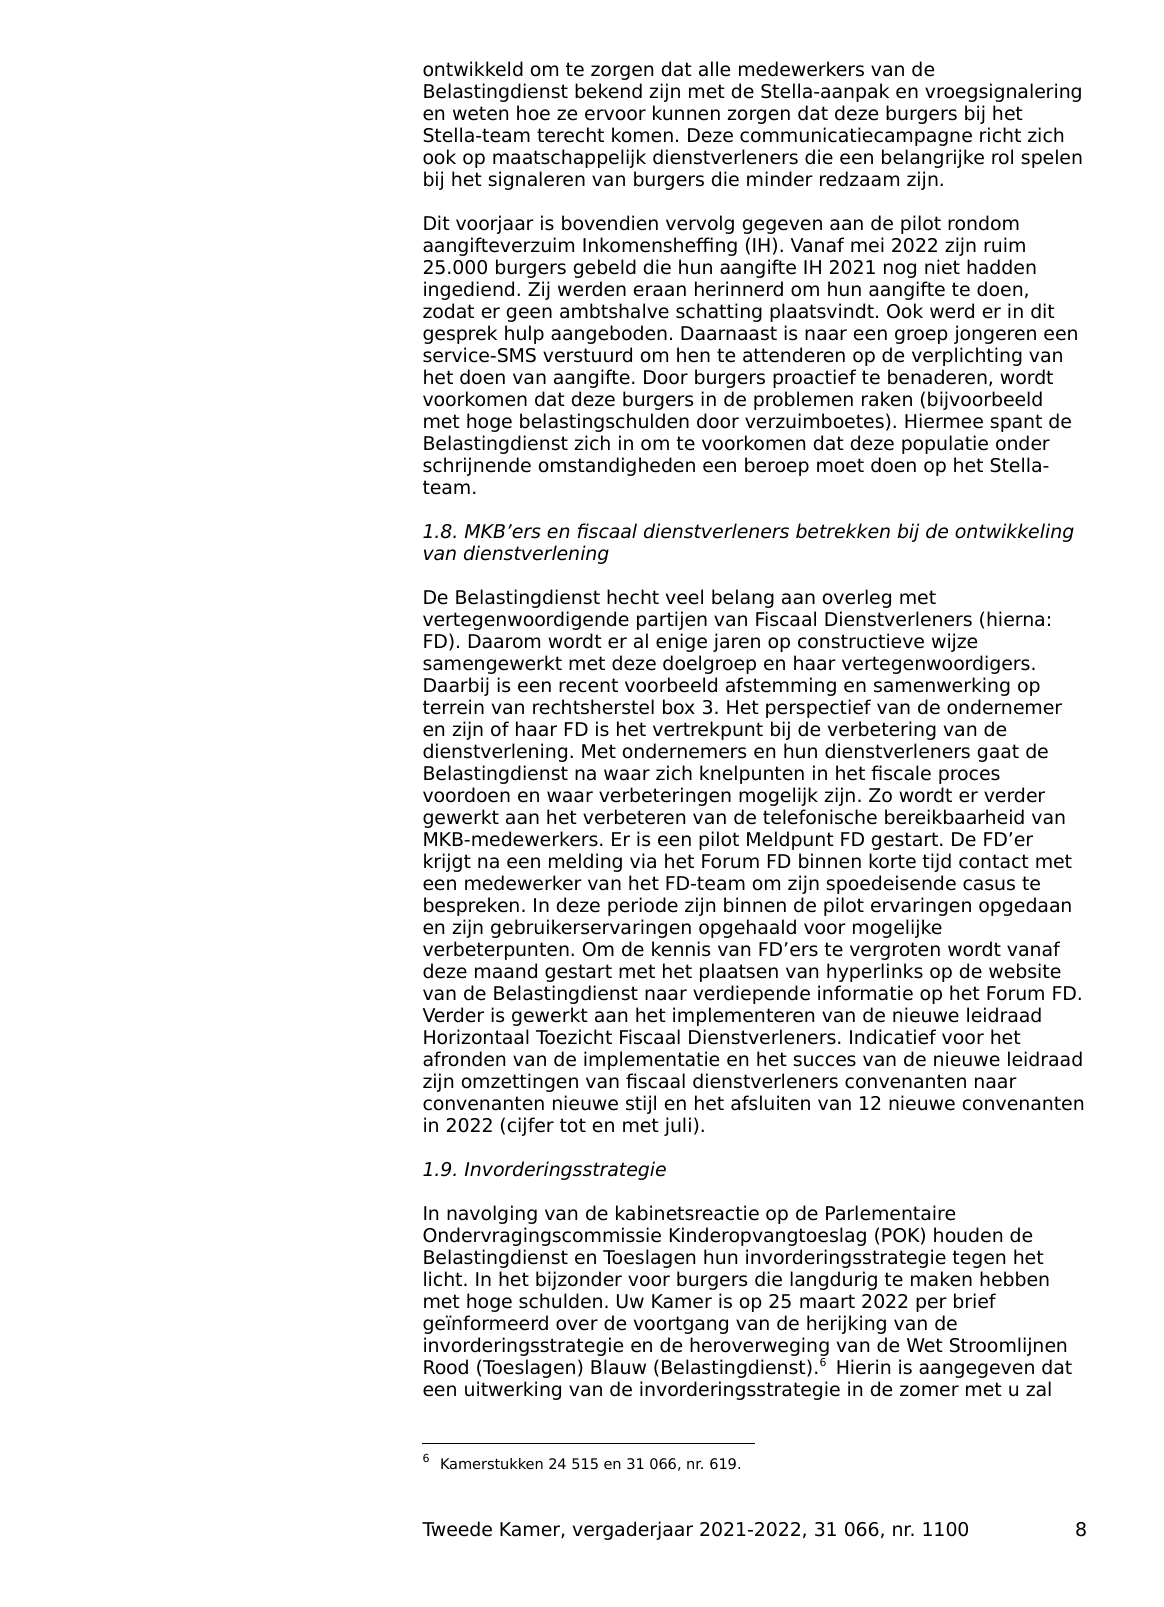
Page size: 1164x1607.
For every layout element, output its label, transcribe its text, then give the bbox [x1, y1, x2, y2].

subtitle 1.8. MKB’ers en fiscaal dienstverleners betrekken bij de ontwikkeling van dienstverlening [422, 521, 1087, 565]
subtitle 1.9. Invorderingsstrategie [422, 1159, 1087, 1181]
text Kamerstukken 24 515 en 31 066, nr. 619. [422, 1452, 1087, 1474]
text De Belastingdienst hecht veel belang aan overleg met vertegenwoordigende partijen van Fiscaal Dienstverleners (hierna: FD). Daarom wordt er al enige jaren op constructieve wijze samengewerkt met deze doelgroep en haar vertegenwoordigers. Daarbij is een recent voorbeeld afstemming en samenwerking op terrein van rechtsherstel box 3. Het perspectief van de ondernemer en zijn of haar FD is het vertrekpunt bij de verbetering van de dienstverlening. Met ondernemers en hun dienstverleners gaat de Belastingdienst na waar zich knelpunten in het fiscale proces voordoen en waar verbeteringen mogelijk zijn. Zo wordt er verder gewerkt aan het verbeteren van de telefonische bereikbaarheid van MKB-medewerkers. Er is een pilot Meldpunt FD gestart. De FD’er krijgt na een melding via het Forum FD binnen korte tijd contact met een medewerker van het FD-team om zijn spoedeisende casus te bespreken. In deze periode zijn binnen de pilot ervaringen opgedaan en zijn gebruikerservaringen opgehaald voor mogelijke verbeterpunten. Om de kennis van FD’ers te vergroten wordt vanaf deze maand gestart met het plaatsen van hyperlinks op de website van de Belastingdienst naar verdiepende informatie op het Forum FD. Verder is gewerkt aan het implementeren van de nieuwe leidraad Horizontaal Toezicht Fiscaal Dienstverleners. Indicatief voor het afronden van de implementatie en het succes van de nieuwe leidraad zijn omzettingen van fiscaal dienstverleners convenanten naar convenanten nieuwe stijl en het afsluiten van 12 nieuwe convenanten in 2022 (cijfer tot en met juli). [422, 587, 1087, 1137]
text Dit voorjaar is bovendien vervolg gegeven aan de pilot rondom aangifteverzuim Inkomensheffing (IH). Vanaf mei 2022 zijn ruim 25.000 burgers gebeld die hun aangifte IH 2021 nog niet hadden ingediend. Zij werden eraan herinnerd om hun aangifte te doen, zodat er geen ambtshalve schatting plaatsvindt. Ook werd er in dit gesprek hulp aangeboden. Daarnaast is naar een groep jongeren een service-SMS verstuurd om hen te attenderen op de verplichting van het doen van aangifte. Door burgers proactief te benaderen, wordt voorkomen dat deze burgers in de problemen raken (bijvoorbeeld met hoge belastingschulden door verzuimboetes). Hiermee spant de Belastingdienst zich in om te voorkomen dat deze populatie onder schrijnende omstandigheden een beroep moet doen op het Stella-team. [422, 213, 1087, 499]
text In navolging van de kabinetsreactie op de Parlementaire Ondervragingscommissie Kinderopvangtoeslag (POK) houden de Belastingdienst en Toeslagen hun invorderingsstrategie tegen het licht. In het bijzonder voor burgers die langdurig te maken hebben met hoge schulden. Uw Kamer is op 25 maart 2022 per brief geïnformeerd over de voortgang van de herijking van de invorderingsstrategie en de heroverweging van de Wet Stroomlijnen Rood (Toeslagen) Blauw (Belastingdienst). Hierin is aangegeven dat een uitwerking van de invorderingsstrategie in de zomer met u zal [422, 1203, 1087, 1401]
text ontwikkeld om te zorgen dat alle medewerkers van de Belastingdienst bekend zijn met de Stella-aanpak en vroegsignalering en weten hoe ze ervoor kunnen zorgen dat deze burgers bij het Stella-team terecht komen. Deze communicatiecampagne richt zich ook op maatschappelijk dienstverleners die een belangrijke rol spelen bij het signaleren van burgers die minder redzaam zijn. [422, 59, 1087, 191]
